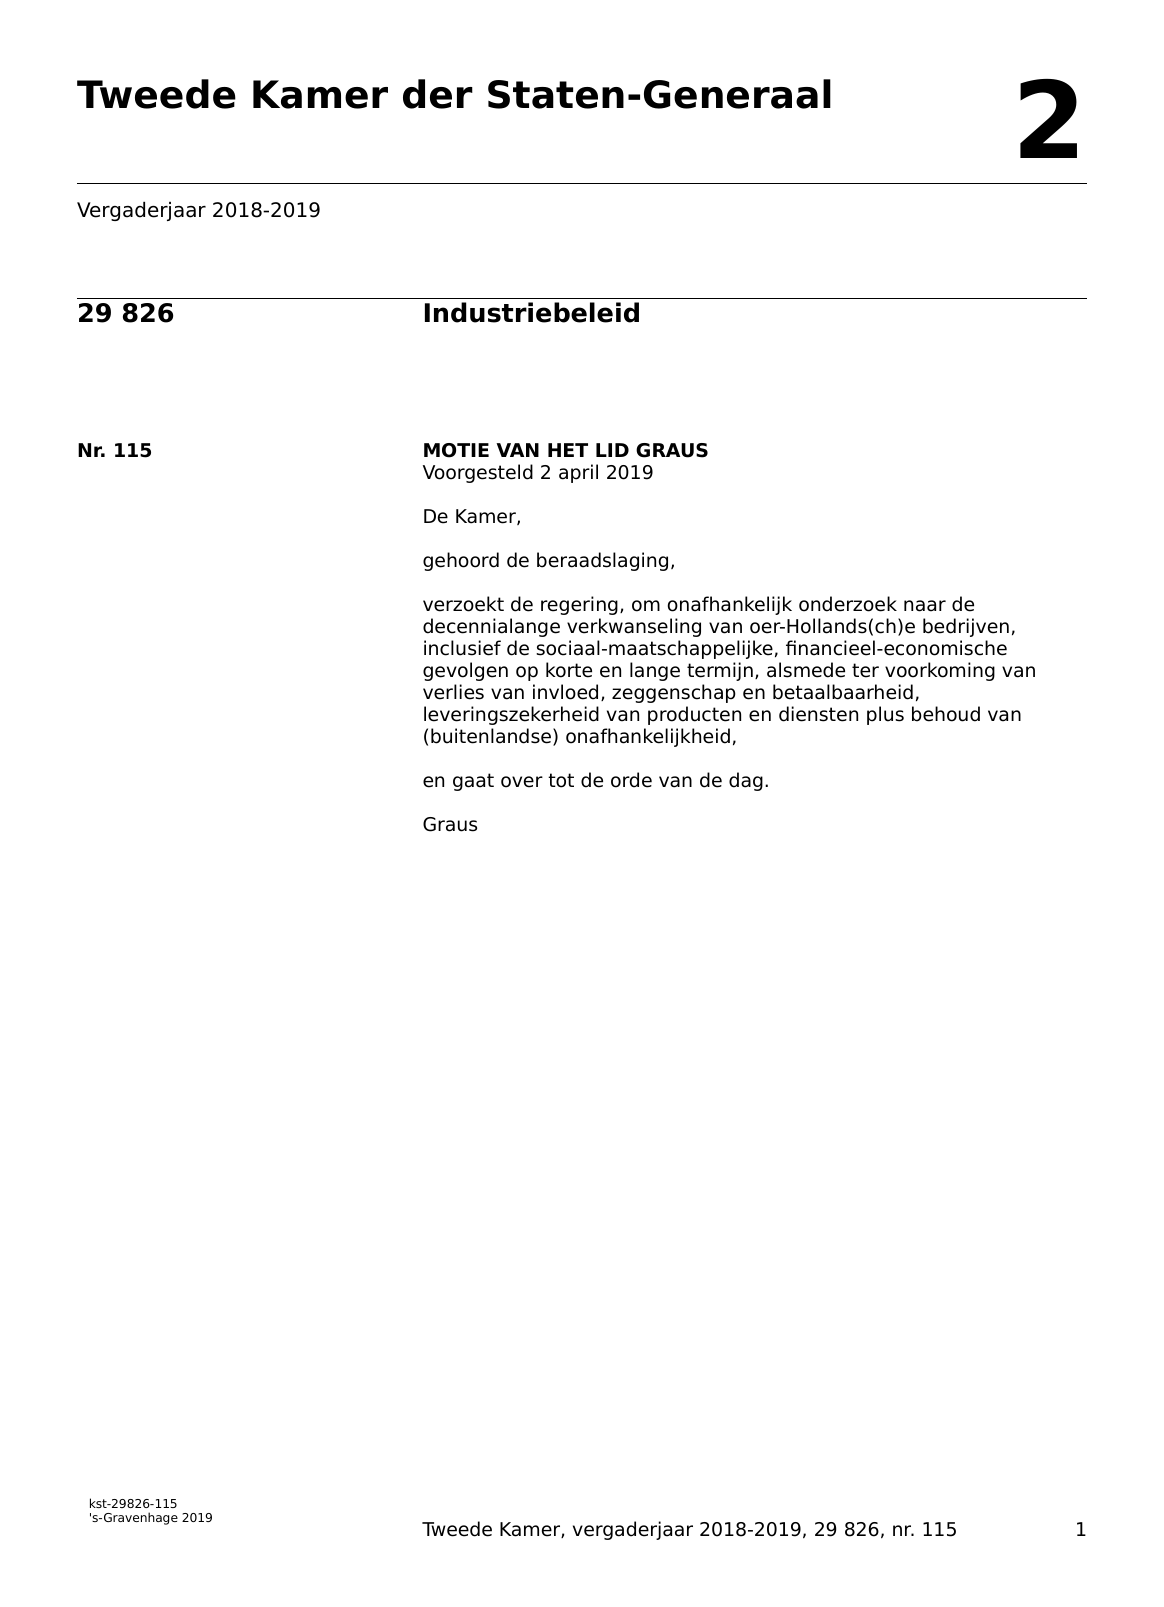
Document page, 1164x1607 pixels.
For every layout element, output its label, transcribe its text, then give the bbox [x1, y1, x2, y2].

text Graus [422, 814, 1087, 836]
table_header Tweede Kamer der Staten-Generaal [77, 59, 886, 183]
text 's-Gravenhage 2019 [88, 1511, 323, 1525]
table_header 2 [886, 59, 1087, 183]
text gehoord de beraadslaging, [422, 550, 1087, 572]
text De Kamer, [422, 506, 1087, 528]
text verzoekt de regering, om onafhankelijk onderzoek naar de decennialange verkwanseling van oer-Hollands(ch)e bedrijven, inclusief de sociaal-maatschappelijke, financieel-economische gevolgen op korte en lange termijn, alsmede ter voorkoming van verlies van invloed, zeggenschap en betaalbaarheid, leveringszekerheid van producten en diensten plus behoud van (buitenlandse) onafhankelijkheid, [422, 594, 1087, 748]
text Voorgesteld 2 april 2019 [422, 462, 1087, 484]
text kst-29826-115 [88, 1497, 323, 1511]
subtitle 29 826 Industriebeleid [77, 299, 1087, 329]
table_cell Vergaderjaar 2018-2019 [77, 184, 1087, 298]
subtitle Nr. 115 MOTIE VAN HET LID GRAUS [77, 440, 1087, 462]
text en gaat over tot de orde van de dag. [422, 770, 1087, 792]
